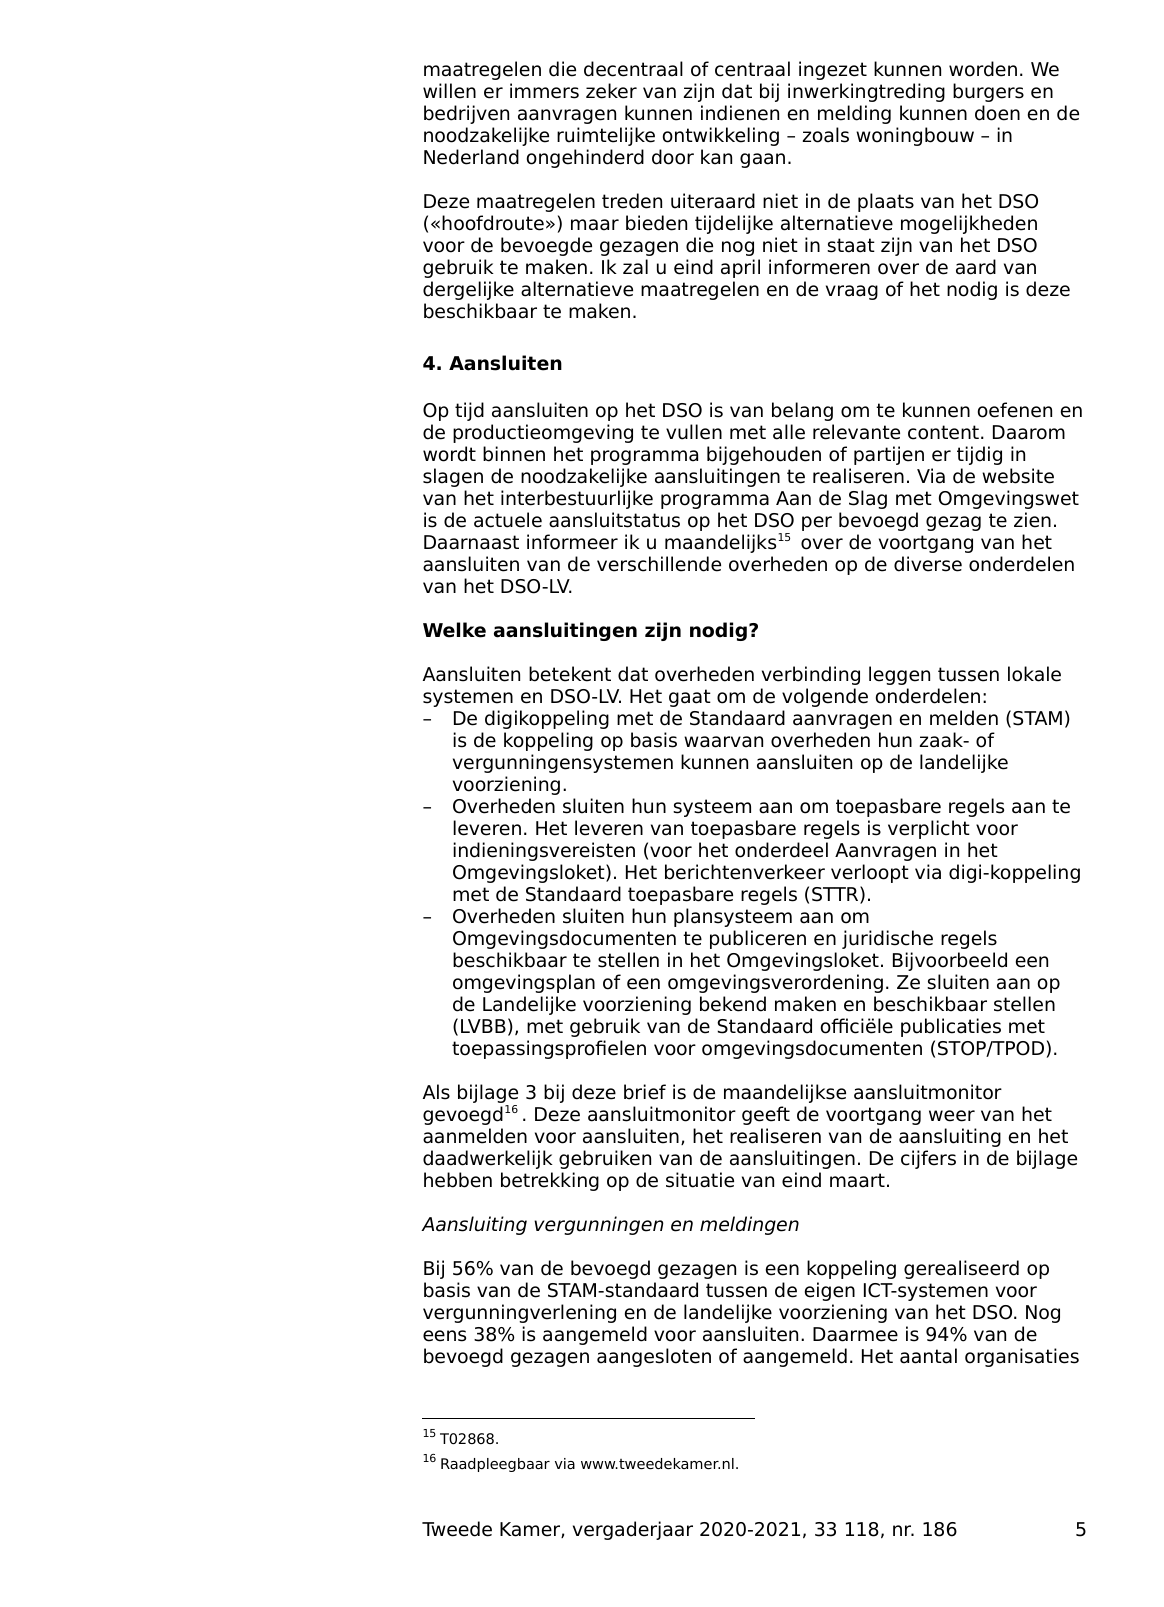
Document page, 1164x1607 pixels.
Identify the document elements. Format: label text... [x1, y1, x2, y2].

subtitle Welke aansluitingen zijn nodig? [422, 620, 1087, 642]
text maatregelen die decentraal of centraal ingezet kunnen worden. We willen er immers zeker van zijn dat bij inwerkingtreding burgers en bedrijven aanvragen kunnen indienen en melding kunnen doen en de noodzakelijke ruimtelijke ontwikkeling – zoals woningbouw – in Nederland ongehinderd door kan gaan. [422, 59, 1087, 169]
subtitle Aansluiting vergunningen en meldingen [422, 1214, 1087, 1236]
text T02868. [422, 1427, 1087, 1449]
text – Overheden sluiten hun systeem aan om toepasbare regels aan te leveren. Het leveren van toepasbare regels is verplicht voor indieningsvereisten (voor het onderdeel Aanvragen in het Omgevingsloket). Het berichtenverkeer verloopt via digi-koppeling met de Standaard toepasbare regels (STTR). [422, 796, 1087, 906]
text – Overheden sluiten hun plansysteem aan om Omgevingsdocumenten te publiceren en juridische regels beschikbaar te stellen in het Omgevingsloket. Bijvoorbeeld een omgevingsplan of een omgevingsverordening. Ze sluiten aan op de Landelijke voorziening bekend maken en beschikbaar stellen (LVBB), met gebruik van de Standaard officiële publicaties met toepassingsprofielen voor omgevingsdocumenten (STOP/TPOD). [422, 906, 1087, 1060]
text – De digikoppeling met de Standaard aanvragen en melden (STAM) is de koppeling op basis waarvan overheden hun zaak- of vergunningensystemen kunnen aansluiten op de landelijke voorziening. [422, 708, 1087, 796]
subtitle 4. Aansluiten [422, 353, 1087, 375]
text Raadpleegbaar via www.tweedekamer.nl. [422, 1452, 1087, 1474]
text Deze maatregelen treden uiteraard niet in de plaats van het DSO («hoofdroute») maar bieden tijdelijke alternatieve mogelijkheden voor de bevoegde gezagen die nog niet in staat zijn van het DSO gebruik te maken. Ik zal u eind april informeren over de aard van dergelijke alternatieve maatregelen en de vraag of het nodig is deze beschikbaar te maken. [422, 191, 1087, 323]
text Aansluiten betekent dat overheden verbinding leggen tussen lokale systemen en DSO-LV. Het gaat om de volgende onderdelen: [422, 664, 1087, 708]
text Op tijd aansluiten op het DSO is van belang om te kunnen oefenen en de productieomgeving te vullen met alle relevante content. Daarom wordt binnen het programma bijgehouden of partijen er tijdig in slagen de noodzakelijke aansluitingen te realiseren. Via de website van het interbestuurlijke programma Aan de Slag met Omgevingswet is de actuele aansluitstatus op het DSO per bevoegd gezag te zien. Daarnaast informeer ik u maandelijks over de voortgang van het aansluiten van de verschillende overheden op de diverse onderdelen van het DSO-LV. [422, 400, 1087, 598]
text Als bijlage 3 bij deze brief is de maandelijkse aansluitmonitor gevoegd. Deze aansluitmonitor geeft de voortgang weer van het aanmelden voor aansluiten, het realiseren van de aansluiting en het daadwerkelijk gebruiken van de aansluitingen. De cijfers in de bijlage hebben betrekking op de situatie van eind maart. [422, 1082, 1087, 1192]
text Bij 56% van de bevoegd gezagen is een koppeling gerealiseerd op basis van de STAM-standaard tussen de eigen ICT-systemen voor vergunningverlening en de landelijke voorziening van het DSO. Nog eens 38% is aangemeld voor aansluiten. Daarmee is 94% van de bevoegd gezagen aangesloten of aangemeld. Het aantal organisaties [422, 1258, 1087, 1368]
